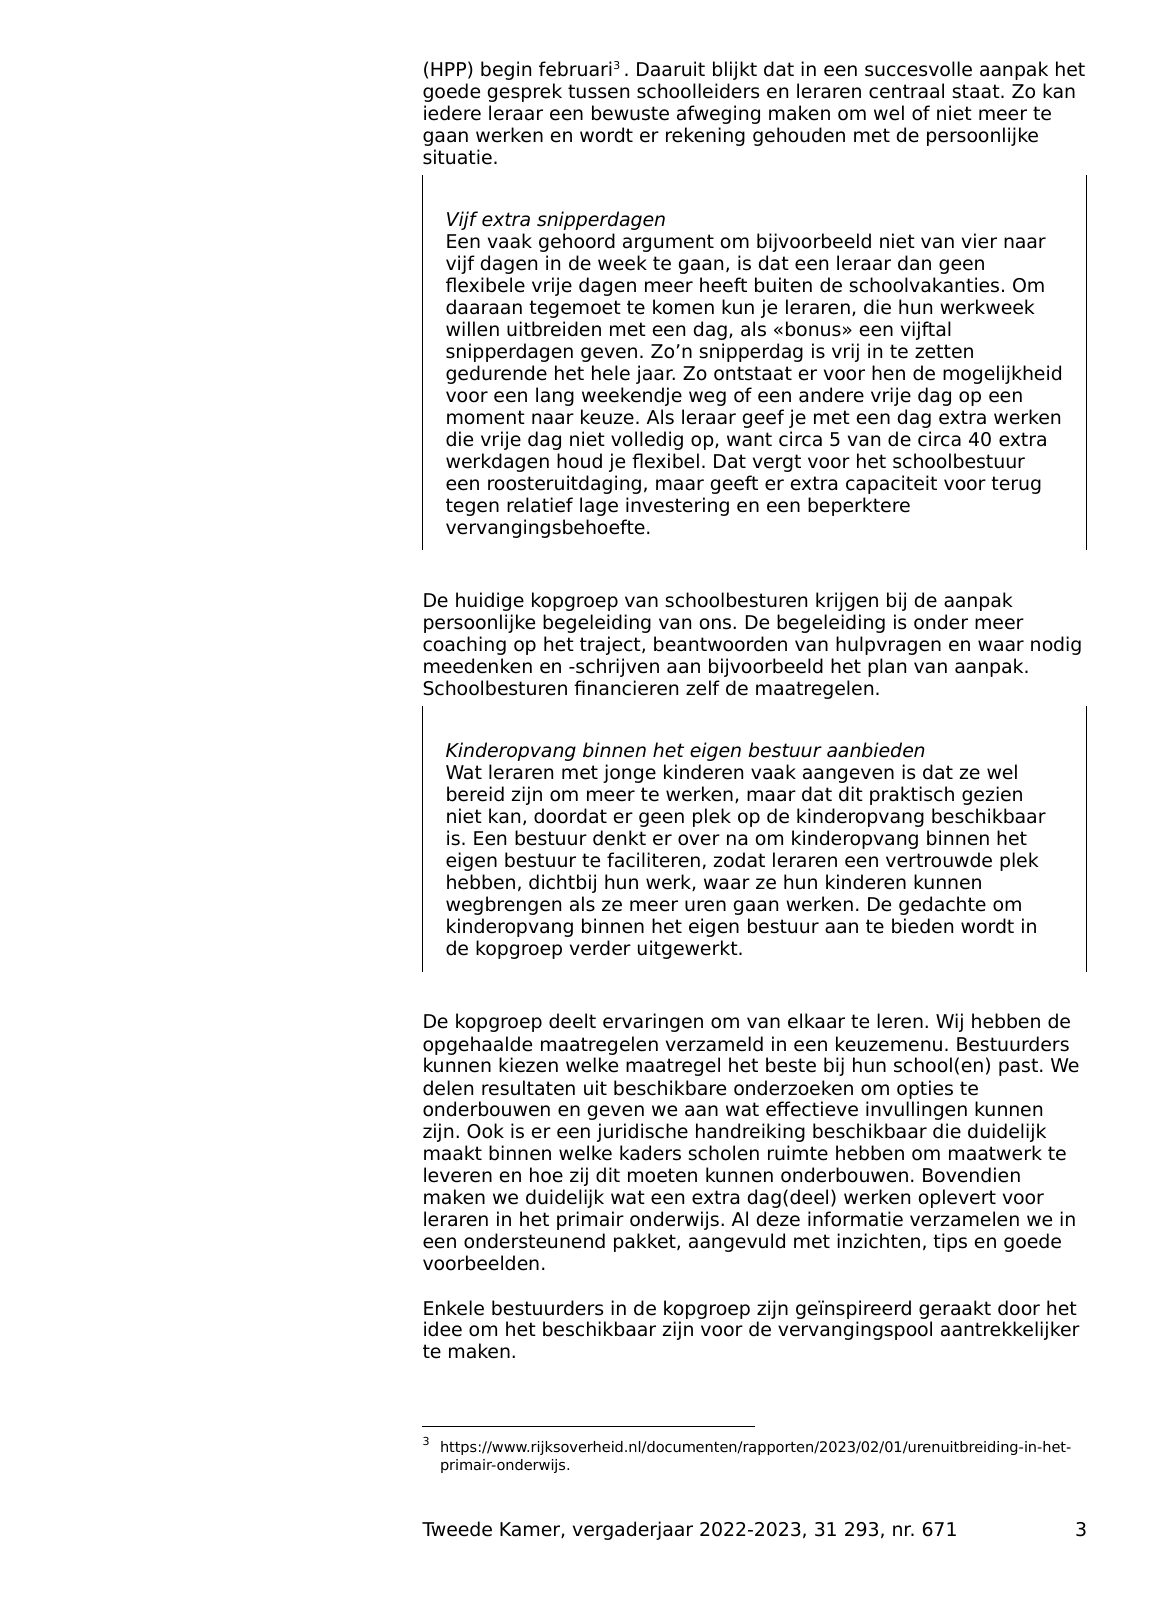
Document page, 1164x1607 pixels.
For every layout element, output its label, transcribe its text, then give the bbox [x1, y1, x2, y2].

text (HPP) begin februari. Daaruit blijkt dat in een succesvolle aanpak het goede gesprek tussen schoolleiders en leraren centraal staat. Zo kan iedere leraar een bewuste afweging maken om wel of niet meer te gaan werken en wordt er rekening gehouden met de persoonlijke situatie. [422, 59, 1087, 169]
text De huidige kopgroep van schoolbesturen krijgen bij de aanpak persoonlijke begeleiding van ons. De begeleiding is onder meer coaching op het traject, beantwoorden van hulpvragen en waar nodig meedenken en -schrijven aan bijvoorbeeld het plan van aanpak. Schoolbesturen financieren zelf de maatregelen. [422, 590, 1087, 700]
table_header Kinderopvang binnen het eigen bestuur aanbieden Wat leraren met jonge kinderen vaak aangeven is dat ze wel bereid zijn om meer te werken, maar dat dit praktisch gezien niet kan, doordat er geen plek op de kinderopvang beschikbaar is. Een bestuur denkt er over na om kinderopvang binnen het eigen bestuur te faciliteren, zodat leraren een vertrouwde plek hebben, dichtbij hun werk, waar ze hun kinderen kunnen wegbrengen als ze meer uren gaan werken. De gedachte om kinderopvang binnen het eigen bestuur aan te bieden wordt in de kopgroep verder uitgewerkt. [423, 706, 1086, 972]
text https://www.rijksoverheid.nl/documenten/rapporten/2023/02/01/urenuitbreiding-in-het-primair-onderwijs. [422, 1435, 1087, 1474]
text Enkele bestuurders in de kopgroep zijn geïnspireerd geraakt door het idee om het beschikbaar zijn voor de vervangingspool aantrekkelijker te maken. [422, 1297, 1087, 1363]
table_header Vijf extra snipperdagen Een vaak gehoord argument om bijvoorbeeld niet van vier naar vijf dagen in de week te gaan, is dat een leraar dan geen flexibele vrije dagen meer heeft buiten de schoolvakanties. Om daaraan tegemoet te komen kun je leraren, die hun werkweek willen uitbreiden met een dag, als «bonus» een vijftal snipperdagen geven. Zo’n snipperdag is vrij in te zetten gedurende het hele jaar. Zo ontstaat er voor hen de mogelijkheid voor een lang weekendje weg of een andere vrije dag op een moment naar keuze. Als leraar geef je met een dag extra werken die vrije dag niet volledig op, want circa 5 van de circa 40 extra werkdagen houd je flexibel. Dat vergt voor het schoolbestuur een roosteruitdaging, maar geeft er extra capaciteit voor terug tegen relatief lage investering en een beperktere vervangingsbehoefte. [423, 175, 1086, 550]
text De kopgroep deelt ervaringen om van elkaar te leren. Wij hebben de opgehaalde maatregelen verzameld in een keuzemenu. Bestuurders kunnen kiezen welke maatregel het beste bij hun school(en) past. We delen resultaten uit beschikbare onderzoeken om opties te onderbouwen en geven we aan wat effectieve invullingen kunnen zijn. Ook is er een juridische handreiking beschikbaar die duidelijk maakt binnen welke kaders scholen ruimte hebben om maatwerk te leveren en hoe zij dit moeten kunnen onderbouwen. Bovendien maken we duidelijk wat een extra dag(deel) werken oplevert voor leraren in het primair onderwijs. Al deze informatie verzamelen we in een ondersteunend pakket, aangevuld met inzichten, tips en goede voorbeelden. [422, 1011, 1087, 1275]
